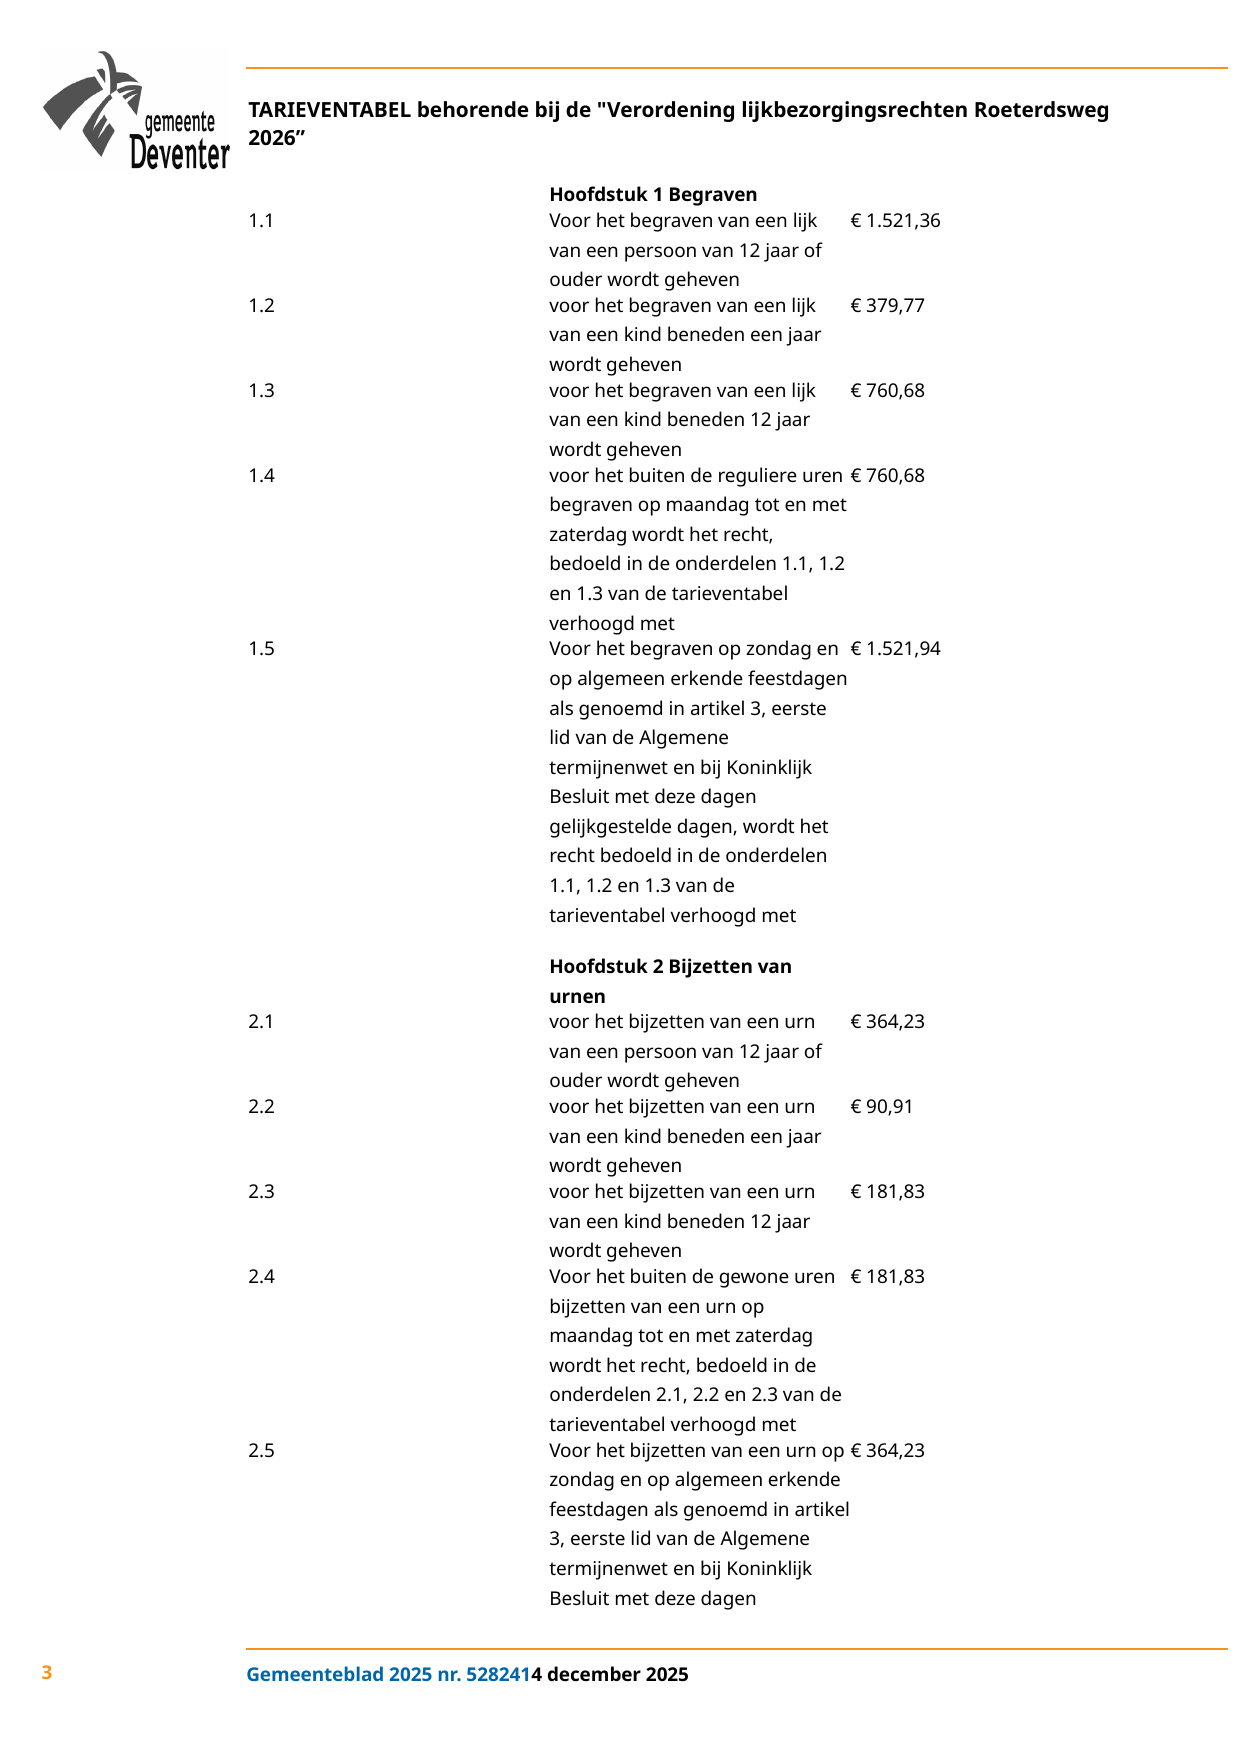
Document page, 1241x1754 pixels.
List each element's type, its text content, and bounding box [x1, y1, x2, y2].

table_cell 1.2 [248, 292, 549, 377]
table_cell € 760,68 [850, 377, 1152, 462]
table_header [248, 181, 549, 207]
table_cell € 760,68 [850, 462, 1152, 636]
table_cell 1.1 [248, 207, 549, 292]
table_cell 1.4 [248, 462, 549, 636]
table_header Hoofdstuk 1 Begraven [549, 181, 850, 207]
table_cell voor het begraven van een lijk van een kind beneden 12 jaar wordt geheven [549, 377, 850, 462]
text TARIEVENTABEL behorende bij de "Verordening lijkbezorgingsrechten Roeterdsweg 2026” [248, 95, 1152, 152]
picture [41, 47, 231, 172]
table_cell € 364,23 [850, 1009, 1152, 1093]
table_cell voor het begraven van een lijk van een kind beneden een jaar wordt geheven [549, 292, 850, 377]
table_cell € 1.521,94 [850, 636, 1152, 927]
table_cell Voor het buiten de gewone uren bijzetten van een urn op maandag tot en met zaterdag wordt het recht, bedoeld in de onderdelen 2.1, 2.2 en 2.3 van de tarieventabel verhoogd met [549, 1263, 850, 1437]
table_cell € 181,83 [850, 1178, 1152, 1263]
table_cell 2.2 [248, 1094, 549, 1178]
table_cell 2.5 [248, 1437, 549, 1611]
table_cell voor het bijzetten van een urn van een kind beneden 12 jaar wordt geheven [549, 1178, 850, 1263]
table_cell € 364,23 [850, 1437, 1152, 1611]
table_cell Hoofdstuk 2 Bijzetten van urnen [549, 953, 850, 1008]
table_cell [850, 928, 1152, 953]
table_cell € 379,77 [850, 292, 1152, 377]
table_cell Voor het begraven op zondag en op algemeen erkende feestdagen als genoemd in artikel 3, eerste lid van de Algemene termijnenwet en bij Koninklijk Besluit met deze dagen gelijkgestelde dagen, wordt het recht bedoeld in de onderdelen 1.1, 1.2 en 1.3 van de tarieventabel verhoogd met [549, 636, 850, 927]
table_cell 1.3 [248, 377, 549, 462]
table_cell Voor het bijzetten van een urn op zondag en op algemeen erkende feestdagen als genoemd in artikel 3, eerste lid van de Algemene termijnenwet en bij Koninklijk Besluit met deze dagen [549, 1437, 850, 1611]
table_cell [850, 953, 1152, 1008]
table_cell [248, 928, 549, 953]
table_cell € 1.521,36 [850, 207, 1152, 292]
table_cell € 90,91 [850, 1094, 1152, 1178]
table_cell 2.3 [248, 1178, 549, 1263]
table_cell voor het bijzetten van een urn van een persoon van 12 jaar of ouder wordt geheven [549, 1009, 850, 1093]
table_cell 2.4 [248, 1263, 549, 1437]
table_cell [248, 953, 549, 1008]
table_cell [549, 928, 850, 953]
table_cell 2.1 [248, 1009, 549, 1093]
table_header [850, 181, 1152, 207]
table_cell Voor het begraven van een lijk van een persoon van 12 jaar of ouder wordt geheven [549, 207, 850, 292]
table_cell 1.5 [248, 636, 549, 927]
table_cell voor het bijzetten van een urn van een kind beneden een jaar wordt geheven [549, 1094, 850, 1178]
table_cell voor het buiten de reguliere uren begraven op maandag tot en met zaterdag wordt het recht, bedoeld in de onderdelen 1.1, 1.2 en 1.3 van de tarieventabel verhoogd met [549, 462, 850, 636]
table_cell € 181,83 [850, 1263, 1152, 1437]
